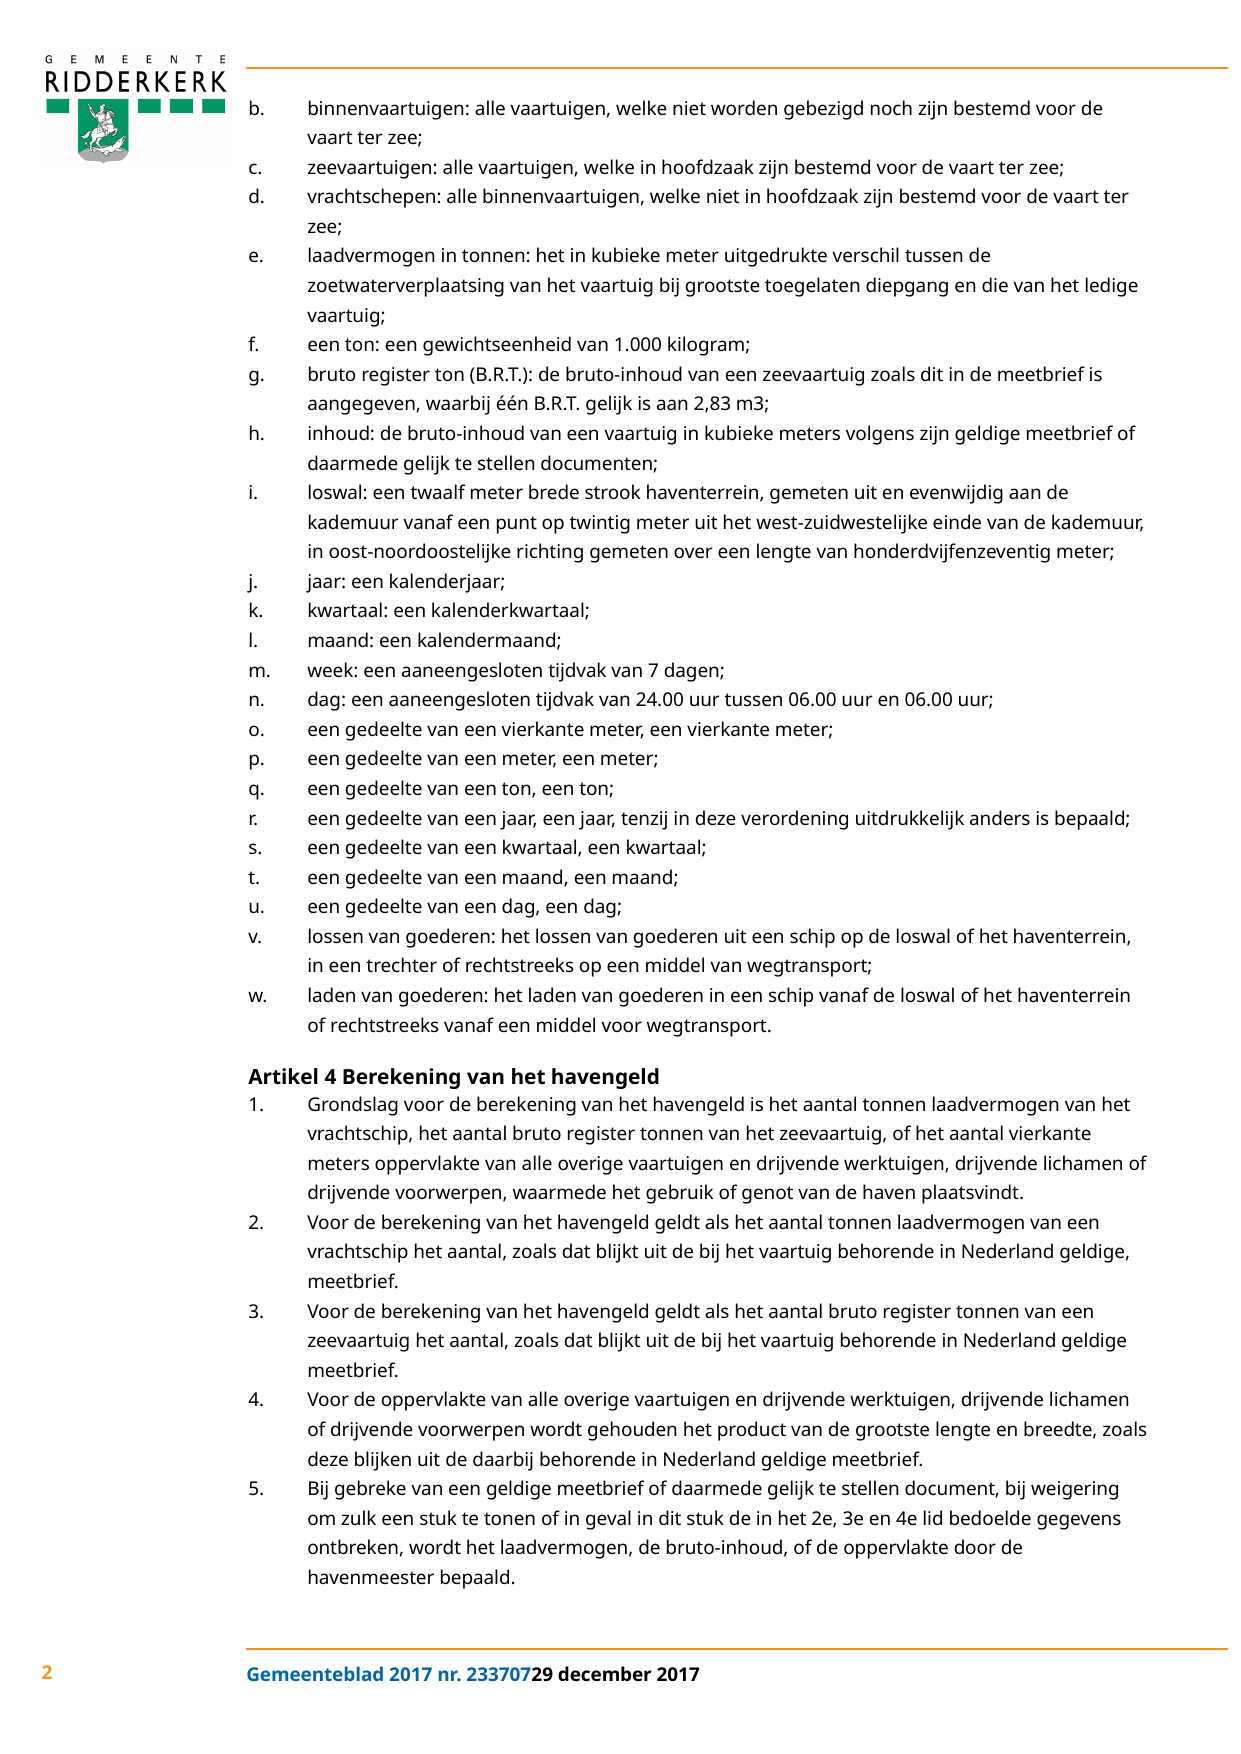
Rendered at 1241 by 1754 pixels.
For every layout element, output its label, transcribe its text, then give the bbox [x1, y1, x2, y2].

list een gedeelte van een kwartaal, een kwartaal; [248, 834, 1152, 860]
list jaar: een kalenderjaar; [248, 568, 1152, 594]
list een gedeelte van een meter, een meter; [248, 746, 1152, 771]
list Voor de berekening van het havengeld geldt als het aantal bruto register tonnen van een zeevaartuig het aantal, zoals dat blijkt uit de bij het vaartuig behorende in Nederland geldige meetbrief. [248, 1298, 1152, 1383]
list vrachtschepen: alle binnenvaartuigen, welke niet in hoofdzaak zijn bestemd voor de vaart ter zee; [248, 183, 1152, 239]
list een gedeelte van een ton, een ton; [248, 775, 1152, 801]
list dag: een aaneengesloten tijdvak van 24.00 uur tussen 06.00 uur en 06.00 uur; [248, 686, 1152, 712]
list een gedeelte van een jaar, een jaar, tenzij in deze verordening uitdrukkelijk anders is bepaald; [248, 805, 1152, 831]
list kwartaal: een kalenderkwartaal; [248, 598, 1152, 623]
list Voor de berekening van het havengeld geldt als het aantal tonnen laadvermogen van een vrachtschip het aantal, zoals dat blijkt uit de bij het vaartuig behorende in Nederland geldige, meetbrief. [248, 1209, 1152, 1294]
list week: een aaneengesloten tijdvak van 7 dagen; [248, 657, 1152, 683]
list een gedeelte van een vierkante meter, een vierkante meter; [248, 716, 1152, 742]
list inhoud: de bruto-inhoud van een vaartuig in kubieke meters volgens zijn geldige meetbrief of daarmede gelijk te stellen documenten; [248, 420, 1152, 476]
list laden van goederen: het laden van goederen in een schip vanaf de loswal of het haventerrein of rechtstreeks vanaf een middel voor wegtransport. [248, 982, 1152, 1038]
list binnenvaartuigen: alle vaartuigen, welke niet worden gebezigd noch zijn bestemd voor de vaart ter zee; [248, 95, 1152, 150]
list lossen van goederen: het lossen van goederen uit een schip op de loswal of het haventerrein, in een trechter of rechtstreeks op een middel van wegtransport; [248, 923, 1152, 978]
list een gedeelte van een dag, een dag; [248, 893, 1152, 919]
list een gedeelte van een maand, een maand; [248, 864, 1152, 890]
picture [41, 47, 231, 172]
list zeevaartuigen: alle vaartuigen, welke in hoofdzaak zijn bestemd voor de vaart ter zee; [248, 154, 1152, 180]
list een ton: een gewichtseenheid van 1.000 kilogram; [248, 331, 1152, 357]
list Grondslag voor de berekening van het havengeld is het aantal tonnen laadvermogen van het vrachtschip, het aantal bruto register tonnen van het zeevaartuig, of het aantal vierkante meters oppervlakte van alle overige vaartuigen en drijvende werktuigen, drijvende lichamen of drijvende voorwerpen, waarmede het gebruik of genot van de haven plaatsvindt. [248, 1091, 1152, 1205]
text Artikel 4 Berekening van het havengeld [248, 1062, 1152, 1091]
list bruto register ton (B.R.T.): de bruto-inhoud van een zeevaartuig zoals dit in de meetbrief is aangegeven, waarbij één B.R.T. gelijk is aan 2,83 m3; [248, 361, 1152, 416]
list maand: een kalendermaand; [248, 627, 1152, 653]
list Bij gebreke van een geldige meetbrief of daarmede gelijk te stellen document, bij weigering om zulk een stuk te tonen of in geval in dit stuk de in het 2e, 3e en 4e lid bedoelde gegevens ontbreken, wordt het laadvermogen, de bruto-inhoud, of de oppervlakte door de havenmeester bepaald. [248, 1475, 1152, 1590]
list Voor de oppervlakte van alle overige vaartuigen en drijvende werktuigen, drijvende lichamen of drijvende voorwerpen wordt gehouden het product van de grootste lengte en breedte, zoals deze blijken uit de daarbij behorende in Nederland geldige meetbrief. [248, 1387, 1152, 1471]
list loswal: een twaalf meter brede strook haventerrein, gemeten uit en evenwijdig aan de kademuur vanaf een punt op twintig meter uit het west-zuidwestelijke einde van de kademuur, in oost-noordoostelijke richting gemeten over een lengte van honderdvijfenzeventig meter; [248, 479, 1152, 564]
list laadvermogen in tonnen: het in kubieke meter uitgedrukte verschil tussen de zoetwaterverplaatsing van het vaartuig bij grootste toegelaten diepgang en die van het ledige vaartuig; [248, 243, 1152, 328]
